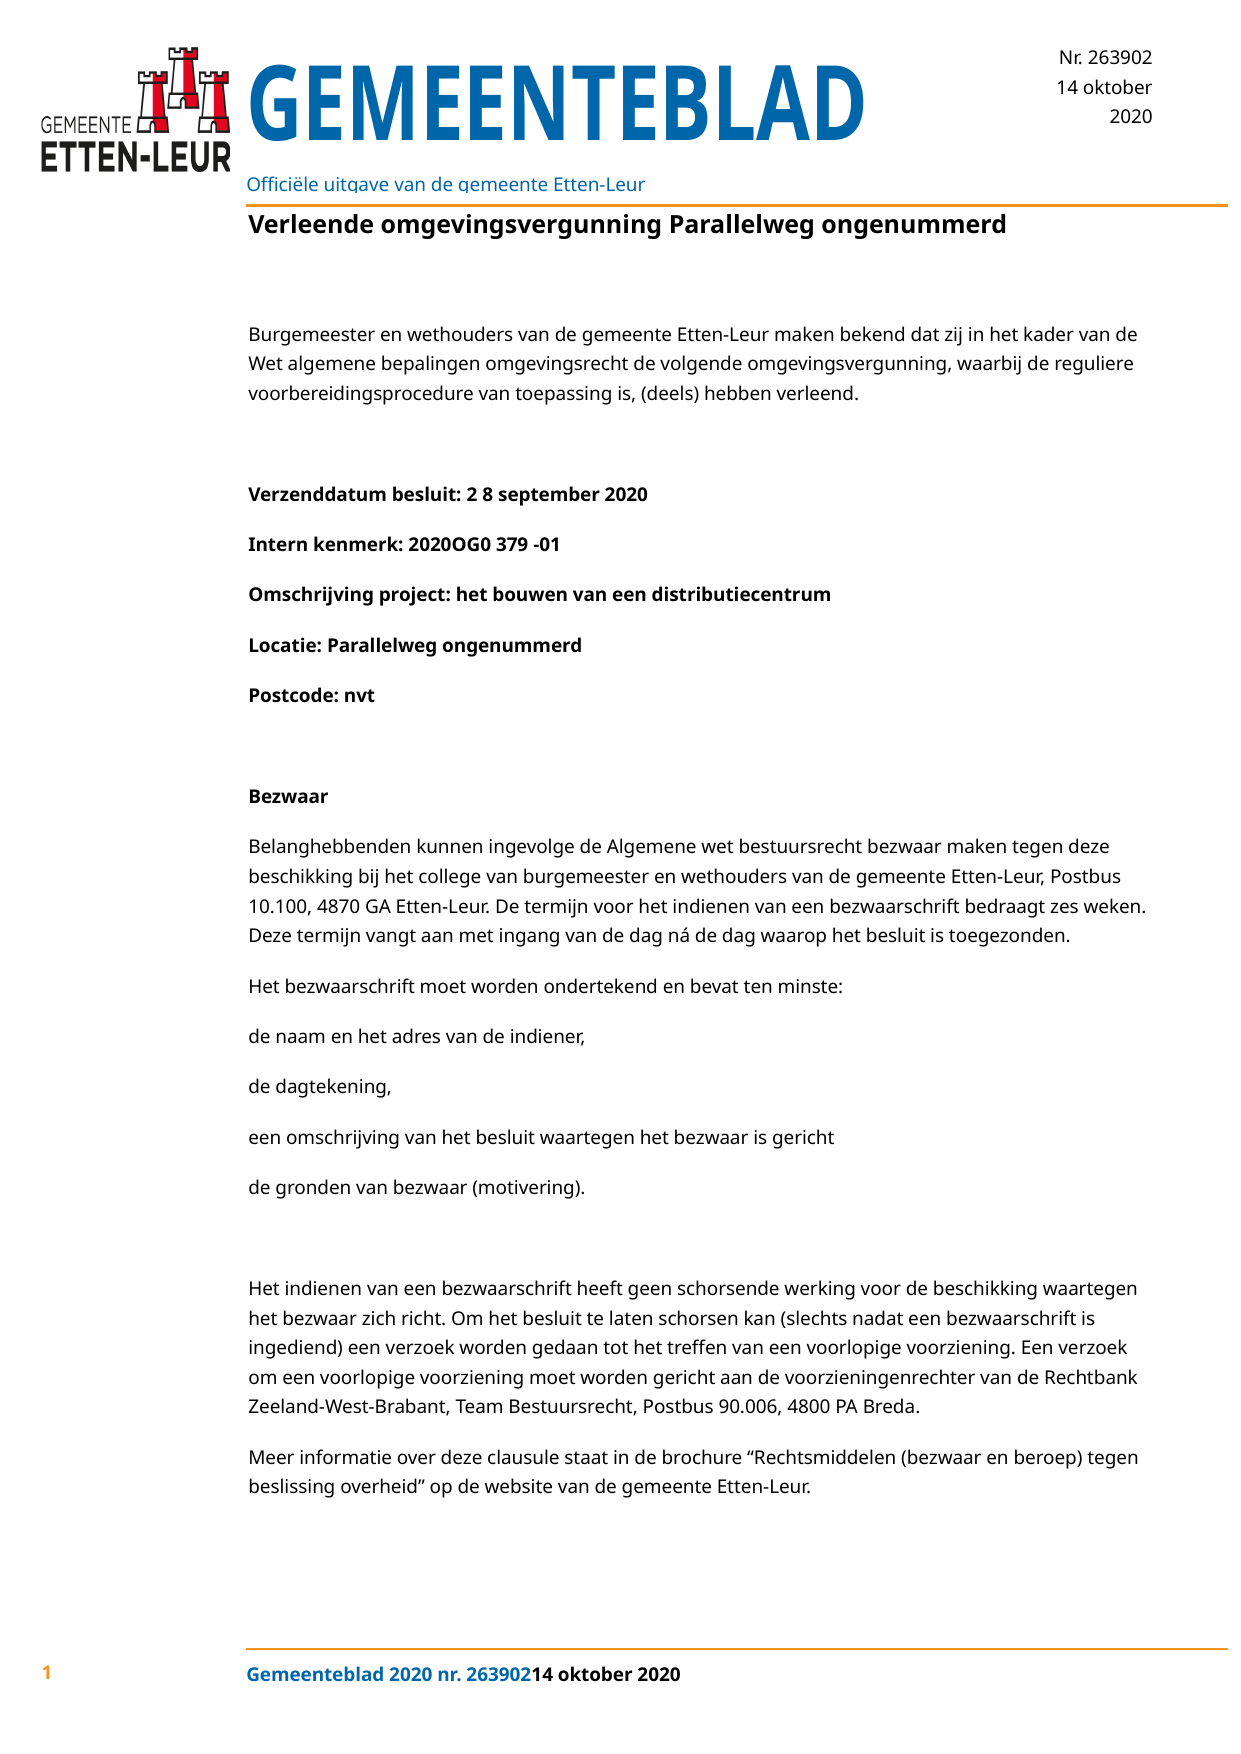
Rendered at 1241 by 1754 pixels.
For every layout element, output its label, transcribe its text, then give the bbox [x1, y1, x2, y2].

text de naam en het adres van de indiener, [248, 1023, 1152, 1049]
text Meer informatie over deze clausule staat in de brochure “Rechtsmiddelen (bezwaar en beroep) tegen beslissing overheid” op de website van de gemeente Etten-Leur. [248, 1444, 1152, 1499]
text Postcode: nvt [248, 682, 1152, 708]
picture [41, 47, 231, 172]
text Bezwaar [248, 783, 1152, 809]
text Verleende omgevingsvergunning Parallelweg ongenummerd [248, 207, 1152, 241]
text de dagtekening, [248, 1074, 1152, 1099]
text Belanghebbenden kunnen ingevolge de Algemene wet bestuursrecht bezwaar maken tegen deze beschikking bij het college van burgemeester en wethouders van de gemeente Etten-Leur, Postbus 10.100, 4870 GA Etten-Leur. De termijn voor het indienen van een bezwaarschrift bedraagt zes weken. Deze termijn vangt aan met ingang van de dag ná de dag waarop het besluit is toegezonden. [248, 834, 1152, 948]
text Het indienen van een bezwaarschrift heeft geen schorsende werking voor de beschikking waartegen het bezwaar zich richt. Om het besluit te laten schorsen kan (slechts nadat een bezwaarschrift is ingediend) een verzoek worden gedaan tot het treffen van een voorlopige voorziening. Een verzoek om een voorlopige voorziening moet worden gericht aan de voorzieningenrechter van de Rechtbank Zeeland-West-Brabant, Team Bestuursrecht, Postbus 90.006, 4800 PA Breda. [248, 1275, 1152, 1419]
text Intern kenmerk: 2020OG0 379 -01 [248, 531, 1152, 557]
text Het bezwaarschrift moet worden ondertekend en bevat ten minste: [248, 973, 1152, 998]
text Locatie: Parallelweg ongenummerd [248, 632, 1152, 658]
text Verzenddatum besluit: 2 8 september 2020 [248, 481, 1152, 506]
text een omschrijving van het besluit waartegen het bezwaar is gericht [248, 1124, 1152, 1150]
text Omschrijving project: het bouwen van een distributiecentrum [248, 582, 1152, 607]
text Burgemeester en wethouders van de gemeente Etten-Leur maken bekend dat zij in het kader van de Wet algemene bepalingen omgevingsrecht de volgende omgevingsvergunning, waarbij de reguliere voorbereidingsprocedure van toepassing is, (deels) hebben verleend. [248, 321, 1152, 406]
text de gronden van bezwaar (motivering). [248, 1174, 1152, 1200]
